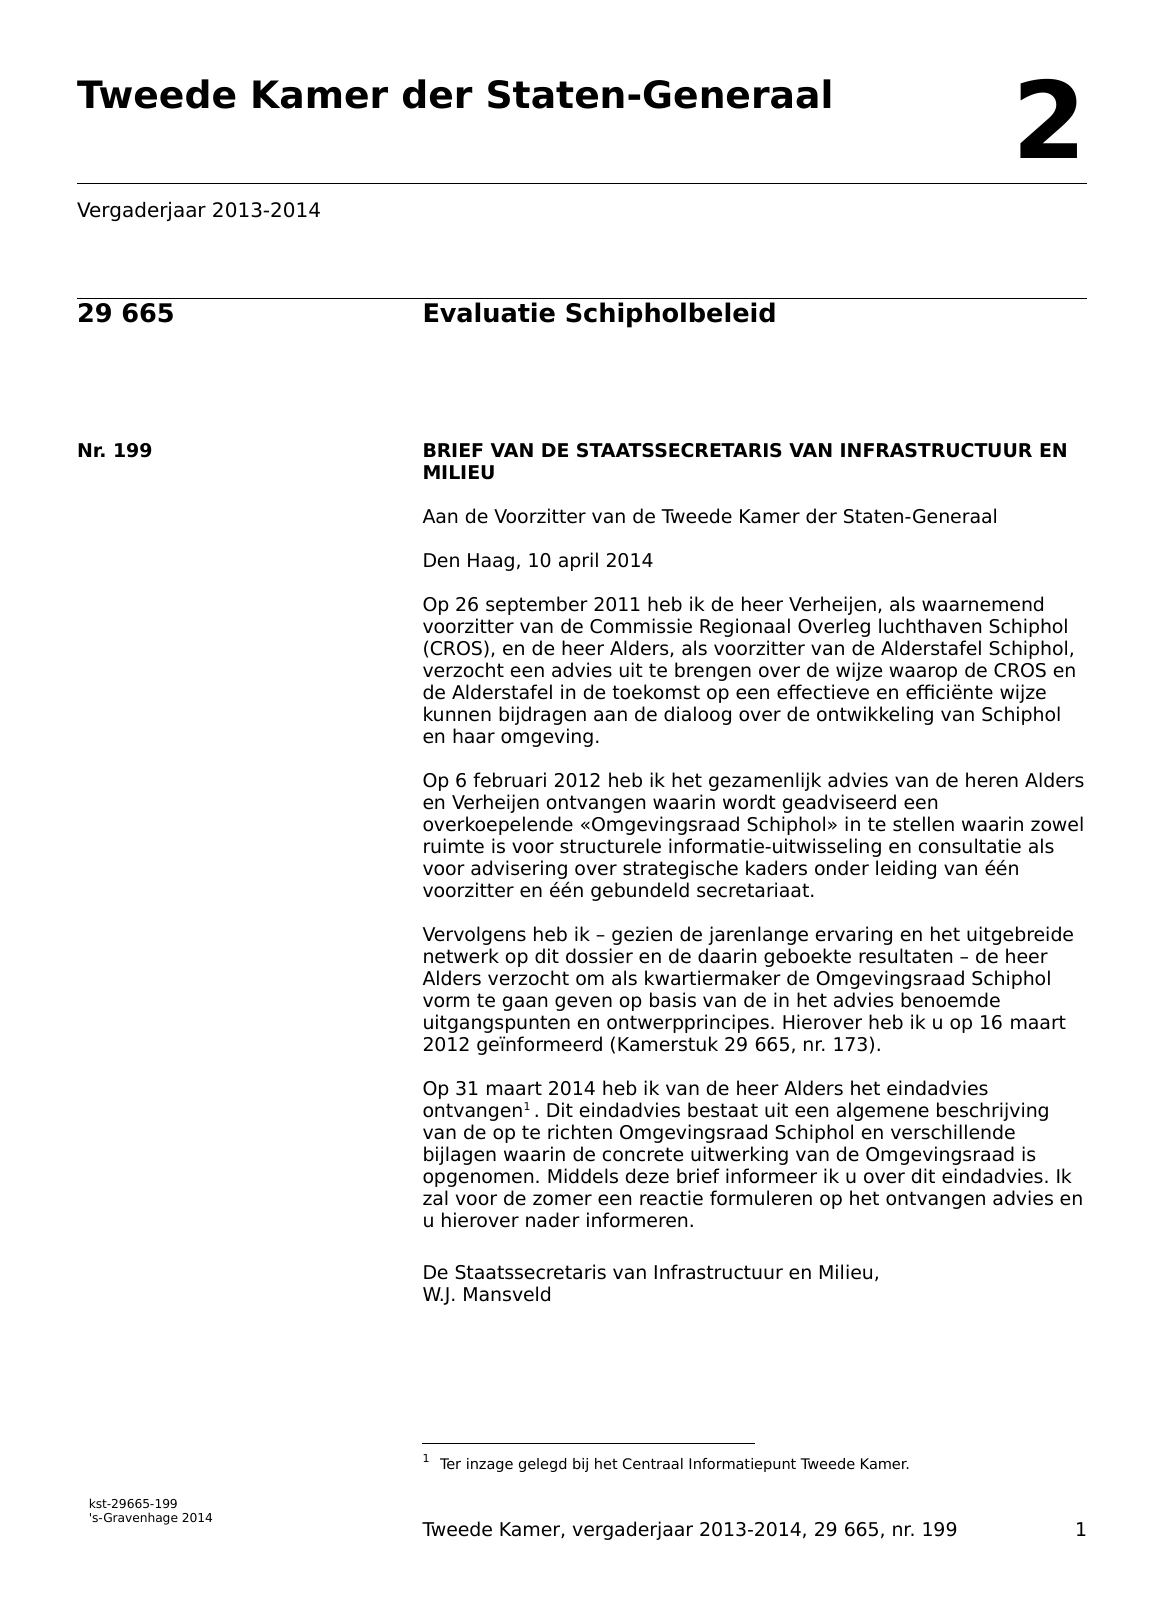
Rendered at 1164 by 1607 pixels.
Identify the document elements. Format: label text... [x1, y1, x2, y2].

table_header Tweede Kamer der Staten-Generaal [77, 59, 886, 183]
subtitle Nr. 199 BRIEF VAN DE STAATSSECRETARIS VAN INFRASTRUCTUUR EN MILIEU [77, 440, 1087, 484]
text Op 31 maart 2014 heb ik van de heer Alders het eindadvies ontvangen. Dit eindadvies bestaat uit een algemene beschrijving van de op te richten Omgevingsraad Schiphol en verschillende bijlagen waarin de concrete uitwerking van de Omgevingsraad is opgenomen. Middels deze brief informeer ik u over dit eindadvies. Ik zal voor de zomer een reactie formuleren op het ontvangen advies en u hierover nader informeren. [422, 1078, 1087, 1232]
text Ter inzage gelegd bij het Centraal Informatiepunt Tweede Kamer. [422, 1452, 1087, 1474]
subtitle 29 665 Evaluatie Schipholbeleid [77, 299, 1087, 329]
text Den Haag, 10 april 2014 [422, 550, 1087, 572]
text kst-29665-199 [88, 1497, 323, 1511]
text De Staatssecretaris van Infrastructuur en Milieu, W.J. Mansveld [422, 1262, 1087, 1306]
table_header 2 [886, 59, 1087, 183]
text Aan de Voorzitter van de Tweede Kamer der Staten-Generaal [422, 506, 1087, 528]
text Op 6 februari 2012 heb ik het gezamenlijk advies van de heren Alders en Verheijen ontvangen waarin wordt geadviseerd een overkoepelende «Omgevingsraad Schiphol» in te stellen waarin zowel ruimte is voor structurele informatie-uitwisseling en consultatie als voor advisering over strategische kaders onder leiding van één voorzitter en één gebundeld secretariaat. [422, 770, 1087, 902]
table_cell Vergaderjaar 2013-2014 [77, 184, 1087, 298]
text Op 26 september 2011 heb ik de heer Verheijen, als waarnemend voorzitter van de Commissie Regionaal Overleg luchthaven Schiphol (CROS), en de heer Alders, als voorzitter van de Alderstafel Schiphol, verzocht een advies uit te brengen over de wijze waarop de CROS en de Alderstafel in de toekomst op een effectieve en efficiënte wijze kunnen bijdragen aan de dialoog over de ontwikkeling van Schiphol en haar omgeving. [422, 594, 1087, 748]
text 's-Gravenhage 2014 [88, 1511, 323, 1525]
text Vervolgens heb ik – gezien de jarenlange ervaring en het uitgebreide netwerk op dit dossier en de daarin geboekte resultaten – de heer Alders verzocht om als kwartiermaker de Omgevingsraad Schiphol vorm te gaan geven op basis van de in het advies benoemde uitgangspunten en ontwerpprincipes. Hierover heb ik u op 16 maart 2012 geïnformeerd (Kamerstuk 29 665, nr. 173). [422, 924, 1087, 1056]
